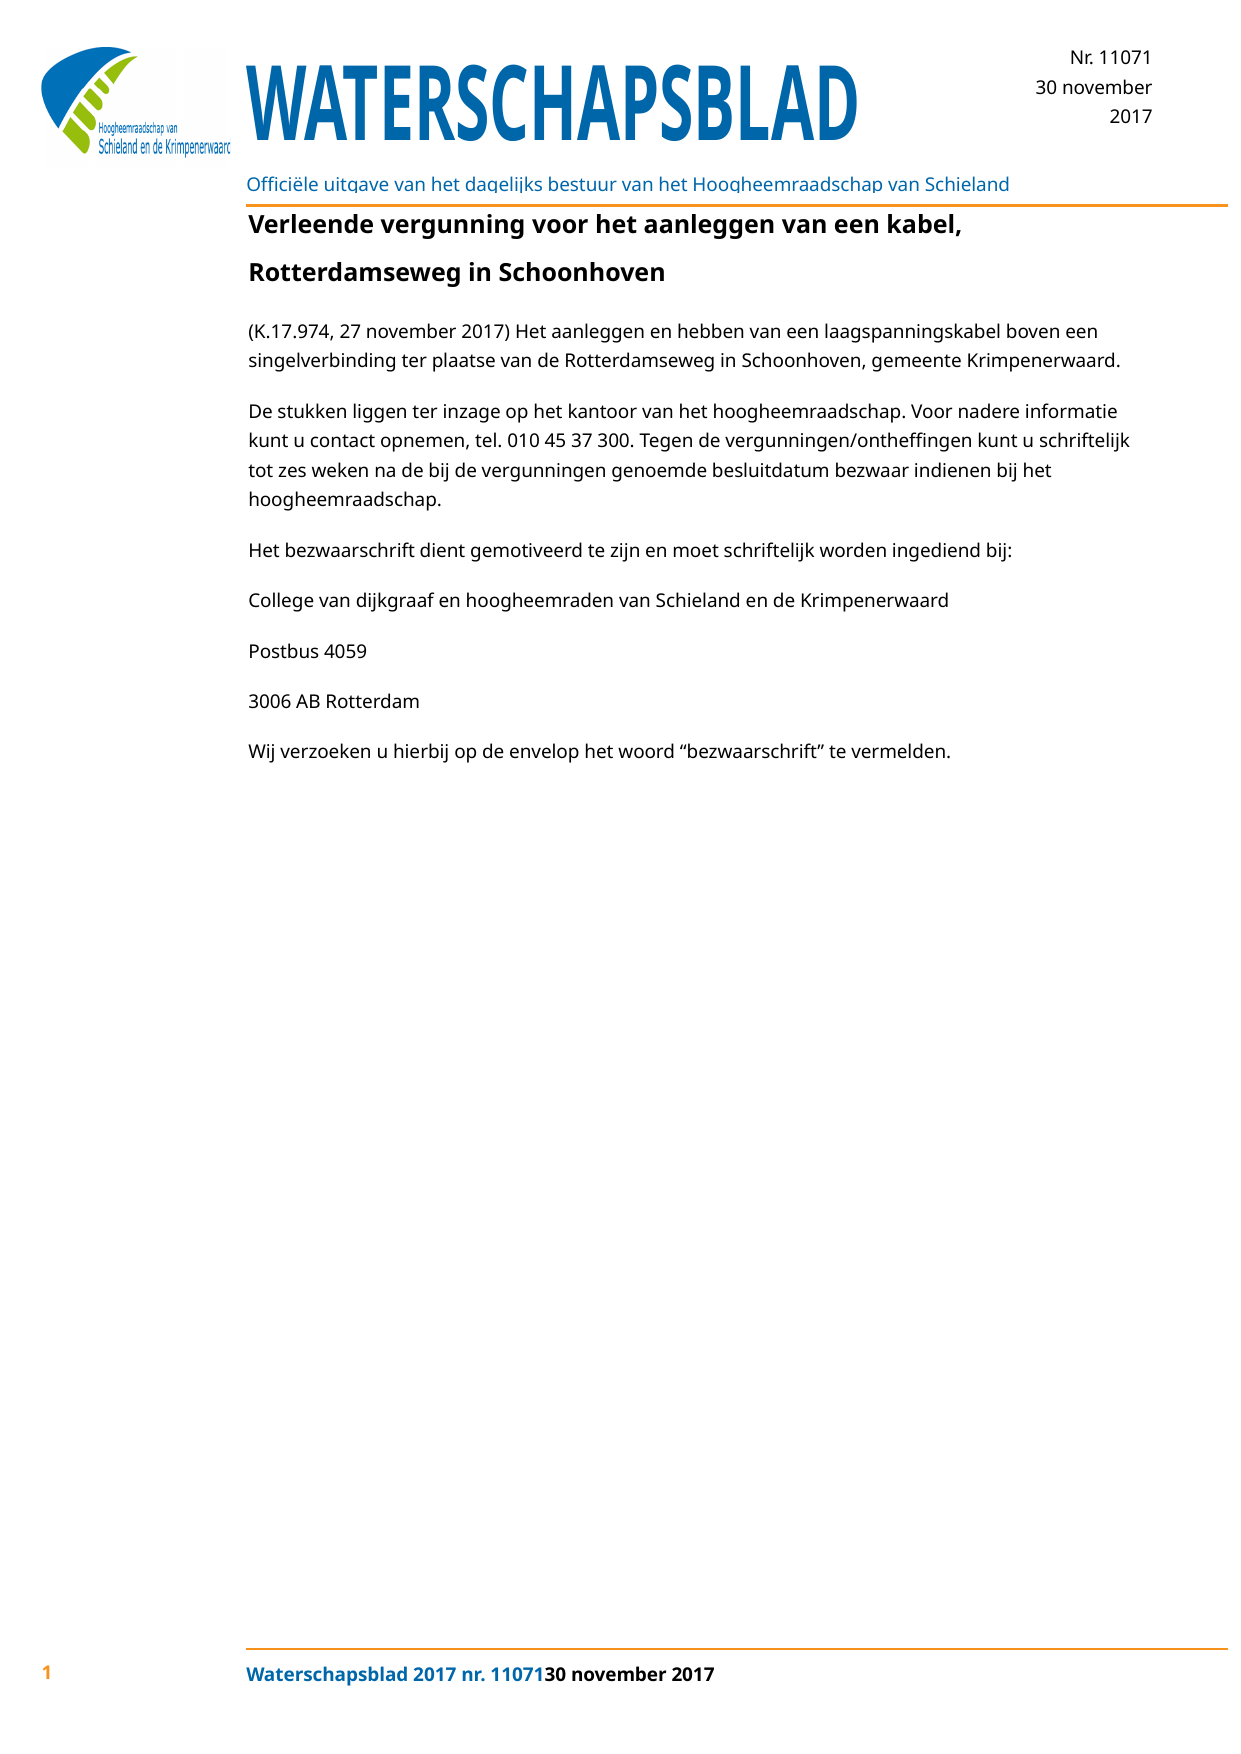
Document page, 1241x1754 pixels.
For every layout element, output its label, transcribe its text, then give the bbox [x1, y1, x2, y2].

text Het bezwaarschrift dient gemotiveerd te zijn en moet schriftelijk worden ingediend bij: [248, 537, 1152, 563]
text 3006 AB Rotterdam [248, 688, 1152, 714]
picture [41, 47, 231, 172]
text De stukken liggen ter inzage op het kantoor van het hoogheemraadschap. Voor nadere informatie kunt u contact opnemen, tel. 010 45 37 300. Tegen de vergunningen/ontheffingen kunt u schriftelijk tot zes weken na de bij de vergunningen genoemde besluitdatum bezwaar indienen bij het hoogheemraadschap. [248, 398, 1152, 512]
text Wij verzoeken u hierbij op de envelop het woord “bezwaarschrift” te vermelden. [248, 739, 1152, 764]
text Postbus 4059 [248, 638, 1152, 664]
text College van dijkgraaf en hoogheemraden van Schieland en de Krimpenerwaard [248, 587, 1152, 613]
text (K.17.974, 27 november 2017) Het aanleggen en hebben van een laagspanningskabel boven een singelverbinding ter plaatse van de Rotterdamseweg in Schoonhoven, gemeente Krimpenerwaard. [248, 318, 1152, 373]
text Verleende vergunning voor het aanleggen van een kabel, Rotterdamseweg in Schoonhoven [248, 207, 1152, 288]
